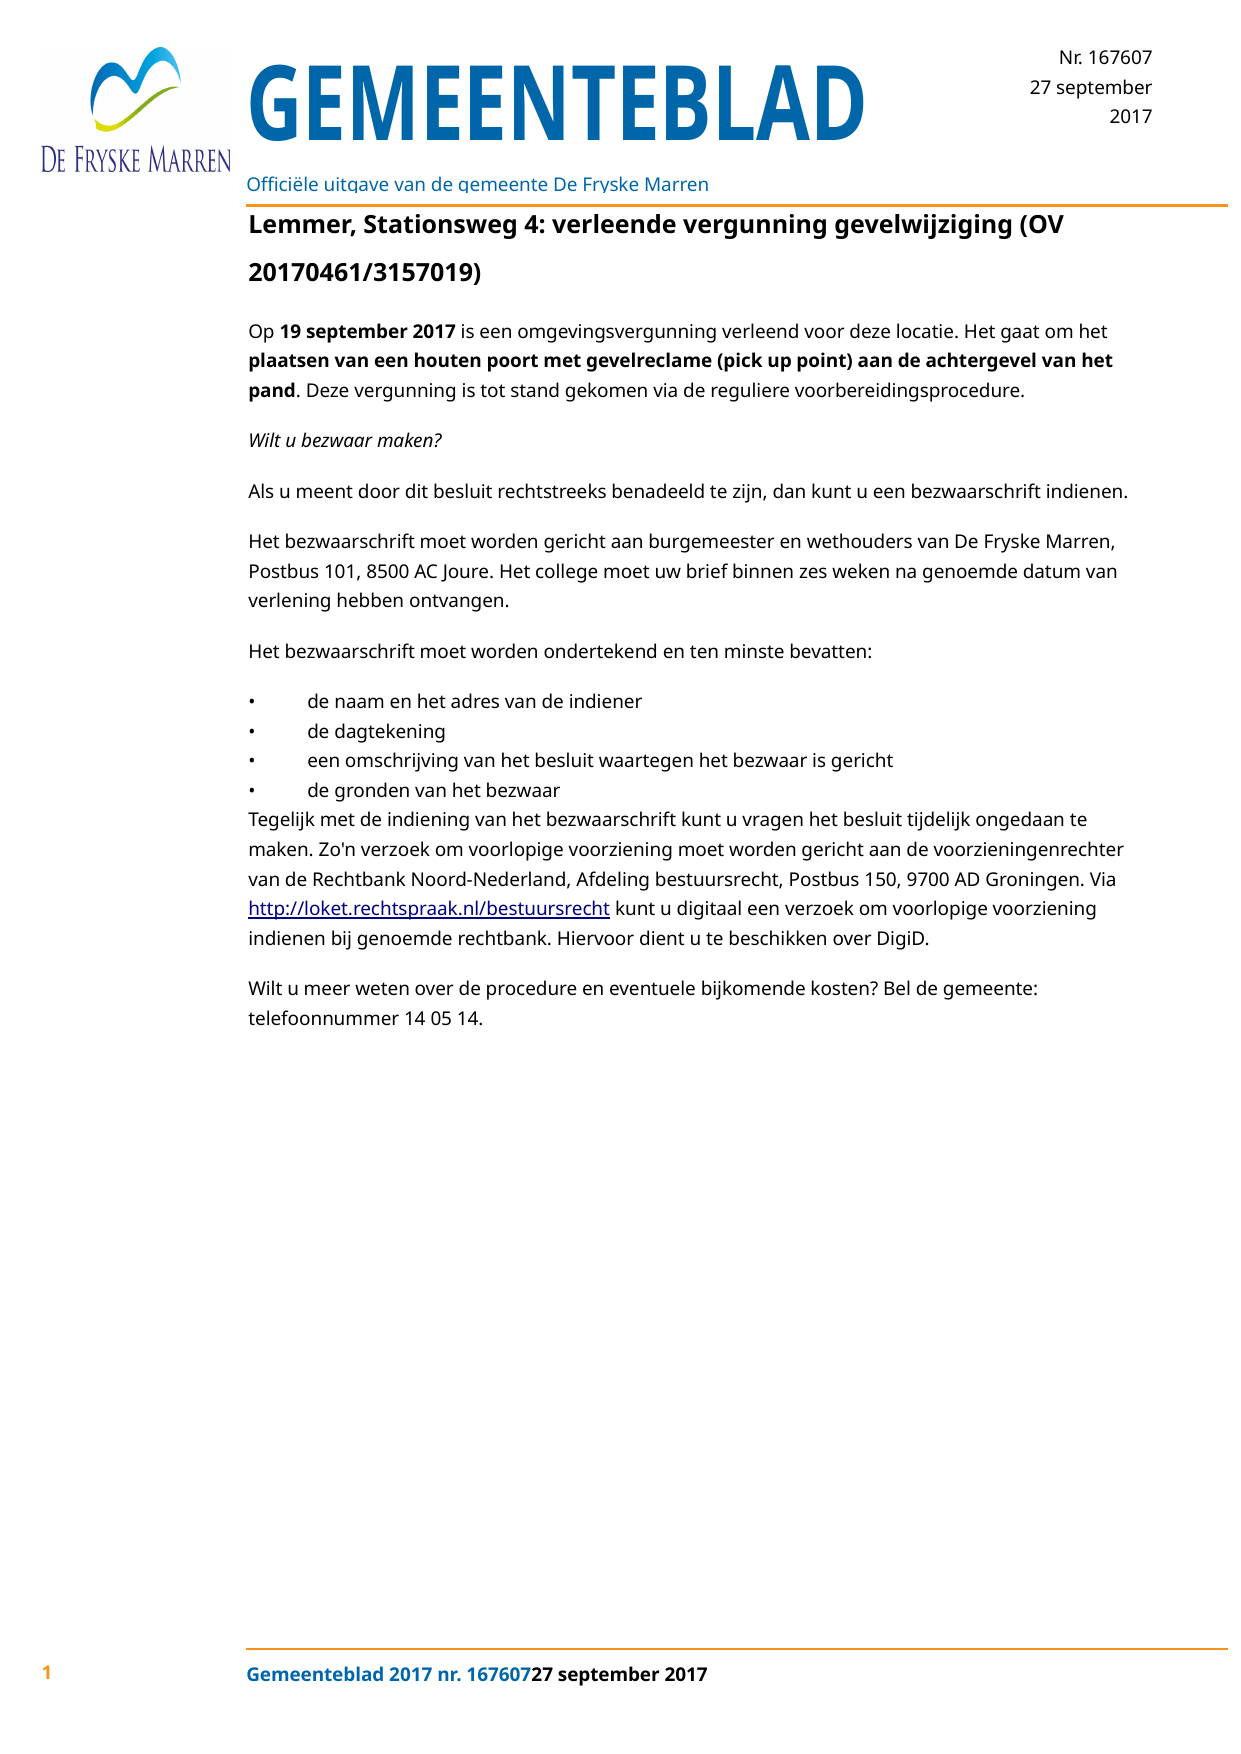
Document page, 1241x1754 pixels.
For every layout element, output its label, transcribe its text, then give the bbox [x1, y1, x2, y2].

text Op 19 september 2017 is een omgevingsvergunning verleend voor deze locatie. Het gaat om het plaatsen van een houten poort met gevelreclame (pick up point) aan de achtergevel van het pand. Deze vergunning is tot stand gekomen via de reguliere voorbereidingsprocedure. [248, 318, 1152, 403]
list de gronden van het bezwaar [248, 777, 1152, 803]
text Als u meent door dit besluit rechtstreeks benadeeld te zijn, dan kunt u een bezwaarschrift indienen. [248, 478, 1152, 504]
list de dagtekening [248, 718, 1152, 744]
text Lemmer, Stationsweg 4: verleende vergunning gevelwijziging (OV 20170461/3157019) [248, 207, 1152, 288]
picture [41, 47, 231, 172]
text Wilt u bezwaar maken? [248, 427, 1152, 453]
list de naam en het adres van de indiener [248, 688, 1152, 714]
text Wilt u meer weten over de procedure en eventuele bijkomende kosten? Bel de gemeente: telefoonnummer 14 05 14. [248, 975, 1152, 1031]
text Tegelijk met de indiening van het bezwaarschrift kunt u vragen het besluit tijdelijk ongedaan te maken. Zo'n verzoek om voorlopige voorziening moet worden gericht aan de voorzieningenrechter van de Rechtbank Noord-Nederland, Afdeling bestuursrecht, Postbus 150, 9700 AD Groningen. Via http://loket.rechtspraak.nl/bestuursrecht kunt u digitaal een verzoek om voorlopige voorziening indienen bij genoemde rechtbank. Hiervoor dient u te beschikken over DigiD. [248, 807, 1152, 951]
text Het bezwaarschrift moet worden ondertekend en ten minste bevatten: [248, 638, 1152, 664]
list een omschrijving van het besluit waartegen het bezwaar is gericht [248, 747, 1152, 773]
text Het bezwaarschrift moet worden gericht aan burgemeester en wethouders van De Fryske Marren, Postbus 101, 8500 AC Joure. Het college moet uw brief binnen zes weken na genoemde datum van verlening hebben ontvangen. [248, 528, 1152, 613]
